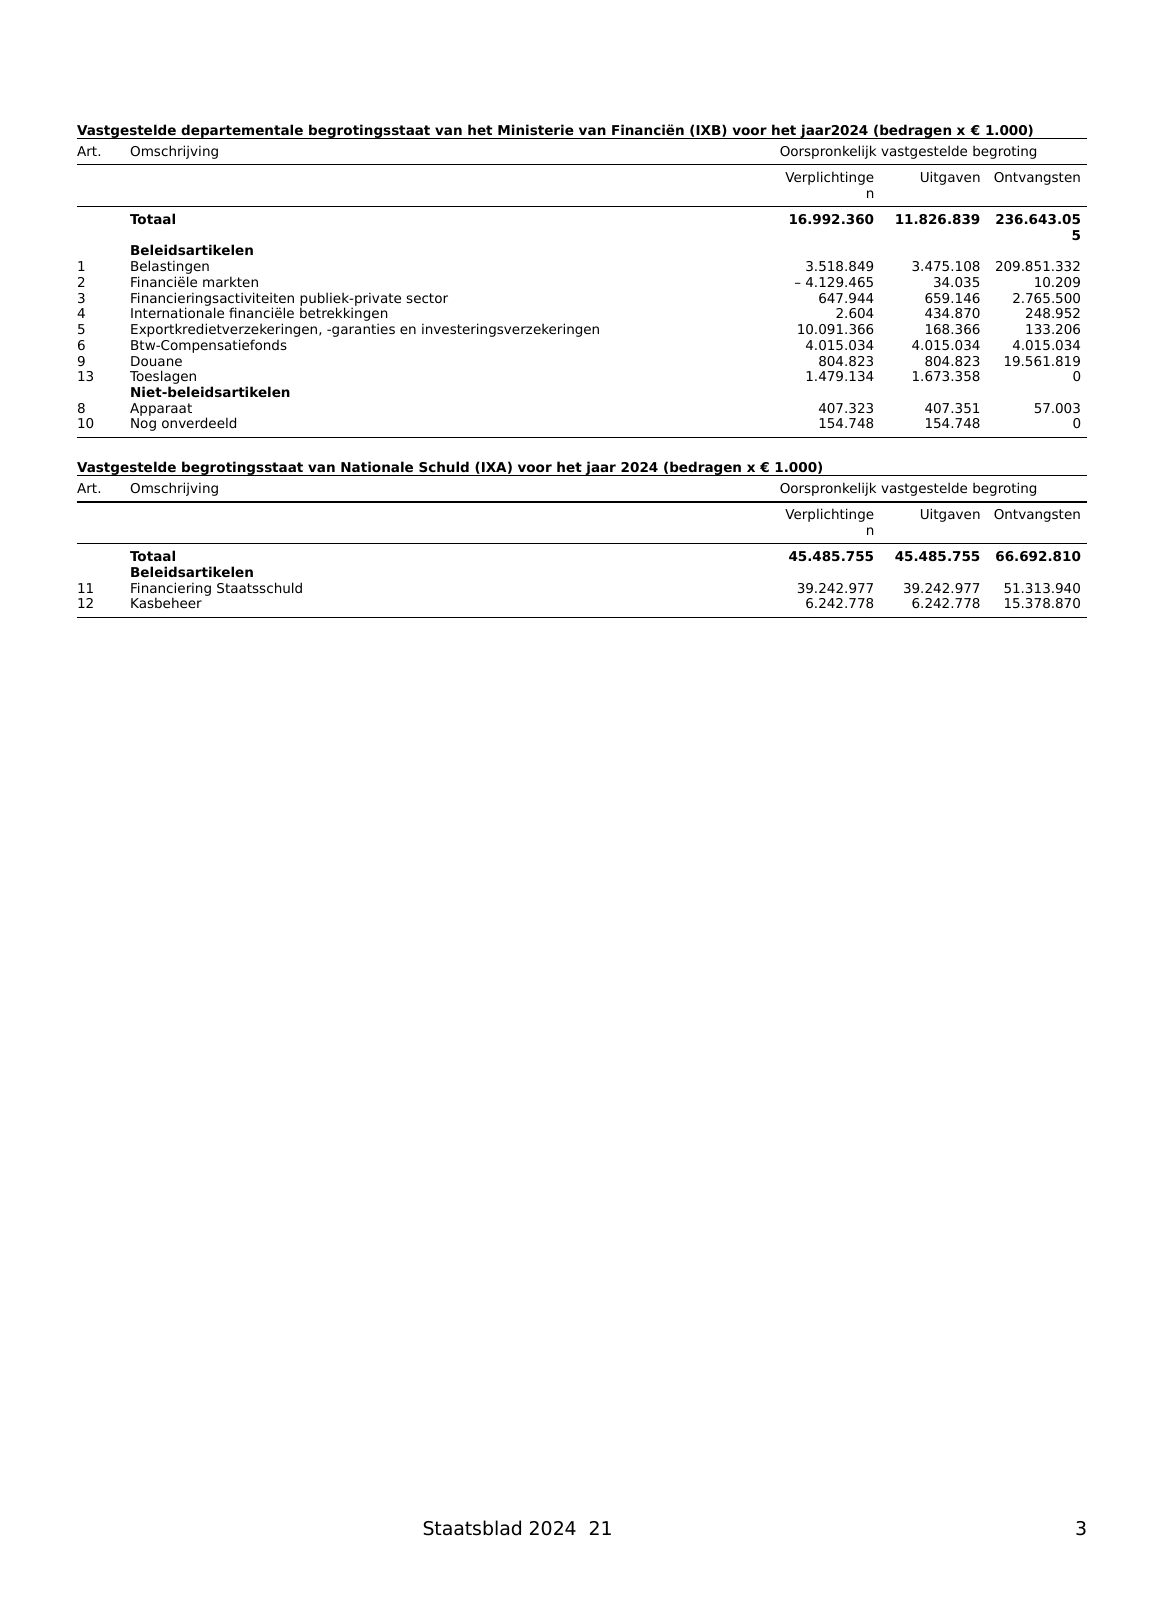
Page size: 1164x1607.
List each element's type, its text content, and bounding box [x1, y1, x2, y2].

table_cell Niet-beleidsartikelen [124, 385, 773, 401]
table_cell 45.485.755 [774, 544, 880, 565]
table_header Vastgestelde departementale begrotingsstaat van het Ministerie van Financiën (IXB) voor het jaar2024 (bedragen x € 1.000) [77, 122, 1087, 138]
table_cell 51.313.940 [986, 581, 1087, 596]
table_cell [77, 565, 124, 581]
table_cell 10.091.366 [774, 322, 880, 338]
table_cell Oorspronkelijk vastgestelde begroting [774, 139, 1087, 164]
table_cell 2.765.500 [986, 290, 1087, 306]
table_cell 168.366 [880, 322, 986, 338]
table_cell 209.851.332 [986, 259, 1087, 275]
table_cell Beleidsartikelen [124, 565, 773, 581]
table_cell 804.823 [880, 353, 986, 369]
table_cell Exportkredietverzekeringen, -garanties en investeringsverzekeringen [124, 322, 773, 338]
table_cell 0 [986, 369, 1087, 385]
table_cell – 4.129.465 [774, 275, 880, 290]
table_cell 1 [77, 259, 124, 275]
table_cell 248.952 [986, 306, 1087, 322]
table_cell Oorspronkelijk vastgestelde begroting [774, 476, 1087, 501]
table_cell Douane [124, 353, 773, 369]
table_cell 34.035 [880, 275, 986, 290]
table_cell [986, 243, 1087, 259]
table_cell [986, 565, 1087, 581]
table_cell [774, 243, 880, 259]
table_cell 12 [77, 596, 124, 617]
table_cell Toeslagen [124, 369, 773, 385]
table_cell 6.242.778 [774, 596, 880, 617]
table_cell 3.475.108 [880, 259, 986, 275]
table_cell 4.015.034 [880, 338, 986, 353]
table_cell 133.206 [986, 322, 1087, 338]
table_header Vastgestelde begrotingsstaat van Nationale Schuld (IXA) voor het jaar 2024 (bedragen x € 1.000) [77, 460, 1087, 475]
table_cell Internationale financiële betrekkingen [124, 306, 773, 322]
table_cell 4 [77, 306, 124, 322]
table_cell 15.378.870 [986, 596, 1087, 617]
table_cell Art. [77, 476, 124, 501]
table_cell 39.242.977 [774, 581, 880, 596]
table_cell 6 [77, 338, 124, 353]
table_cell 1.673.358 [880, 369, 986, 385]
table_cell [774, 385, 880, 401]
table_cell Ontvangsten [986, 503, 1087, 543]
table_cell Omschrijving [124, 139, 773, 164]
table_cell Apparaat [124, 401, 773, 416]
table_cell Financiering Staatsschuld [124, 581, 773, 596]
table_cell 1.479.134 [774, 369, 880, 385]
table_cell 57.003 [986, 401, 1087, 416]
table_cell Beleidsartikelen [124, 243, 773, 259]
table_cell 66.692.810 [986, 544, 1087, 565]
table_cell 407.323 [774, 401, 880, 416]
table_cell 647.944 [774, 290, 880, 306]
table_cell 11.826.839 [880, 207, 986, 243]
table_cell 4.015.034 [986, 338, 1087, 353]
table_cell 2.604 [774, 306, 880, 322]
table_cell Totaal [124, 544, 773, 565]
table_cell [880, 385, 986, 401]
table_cell 11 [77, 581, 124, 596]
table_cell 236.643.055 [986, 207, 1087, 243]
table_cell Totaal [124, 207, 773, 243]
table_cell [77, 207, 124, 243]
table_cell 0 [986, 416, 1087, 437]
table_cell 9 [77, 353, 124, 369]
table_cell 407.351 [880, 401, 986, 416]
table_cell Omschrijving [124, 476, 773, 501]
table_cell [77, 544, 124, 565]
table_cell Kasbeheer [124, 596, 773, 617]
table_cell [77, 165, 124, 206]
table_cell 154.748 [880, 416, 986, 437]
table_cell 4.015.034 [774, 338, 880, 353]
table_cell 804.823 [774, 353, 880, 369]
table_cell 19.561.819 [986, 353, 1087, 369]
table_cell [77, 503, 124, 543]
table_cell 8 [77, 401, 124, 416]
table_cell [880, 565, 986, 581]
table_cell 3 [77, 290, 124, 306]
table_cell 3.518.849 [774, 259, 880, 275]
table_cell 10.209 [986, 275, 1087, 290]
table_cell Verplichtingen [774, 503, 880, 543]
table_cell 13 [77, 369, 124, 385]
table_cell Verplichtingen [774, 165, 880, 206]
table_cell Ontvangsten [986, 165, 1087, 206]
table_cell Btw-Compensatiefonds [124, 338, 773, 353]
table_cell 154.748 [774, 416, 880, 437]
table_cell Art. [77, 139, 124, 164]
table_cell Belastingen [124, 259, 773, 275]
table_cell 2 [77, 275, 124, 290]
table_cell Uitgaven [880, 503, 986, 543]
table_cell 39.242.977 [880, 581, 986, 596]
table_cell 434.870 [880, 306, 986, 322]
table_cell [124, 503, 773, 543]
table_cell 659.146 [880, 290, 986, 306]
table_cell [124, 165, 773, 206]
table_cell [880, 243, 986, 259]
table_cell 5 [77, 322, 124, 338]
table_cell 16.992.360 [774, 207, 880, 243]
table_cell 10 [77, 416, 124, 437]
table_cell [774, 565, 880, 581]
table_cell Uitgaven [880, 165, 986, 206]
table_cell [986, 385, 1087, 401]
table_cell [77, 385, 124, 401]
table_cell Financieringsactiviteiten publiek-private sector [124, 290, 773, 306]
table_cell Nog onverdeeld [124, 416, 773, 437]
table_cell Financiële markten [124, 275, 773, 290]
table_cell 45.485.755 [880, 544, 986, 565]
table_cell 6.242.778 [880, 596, 986, 617]
table_cell [77, 243, 124, 259]
